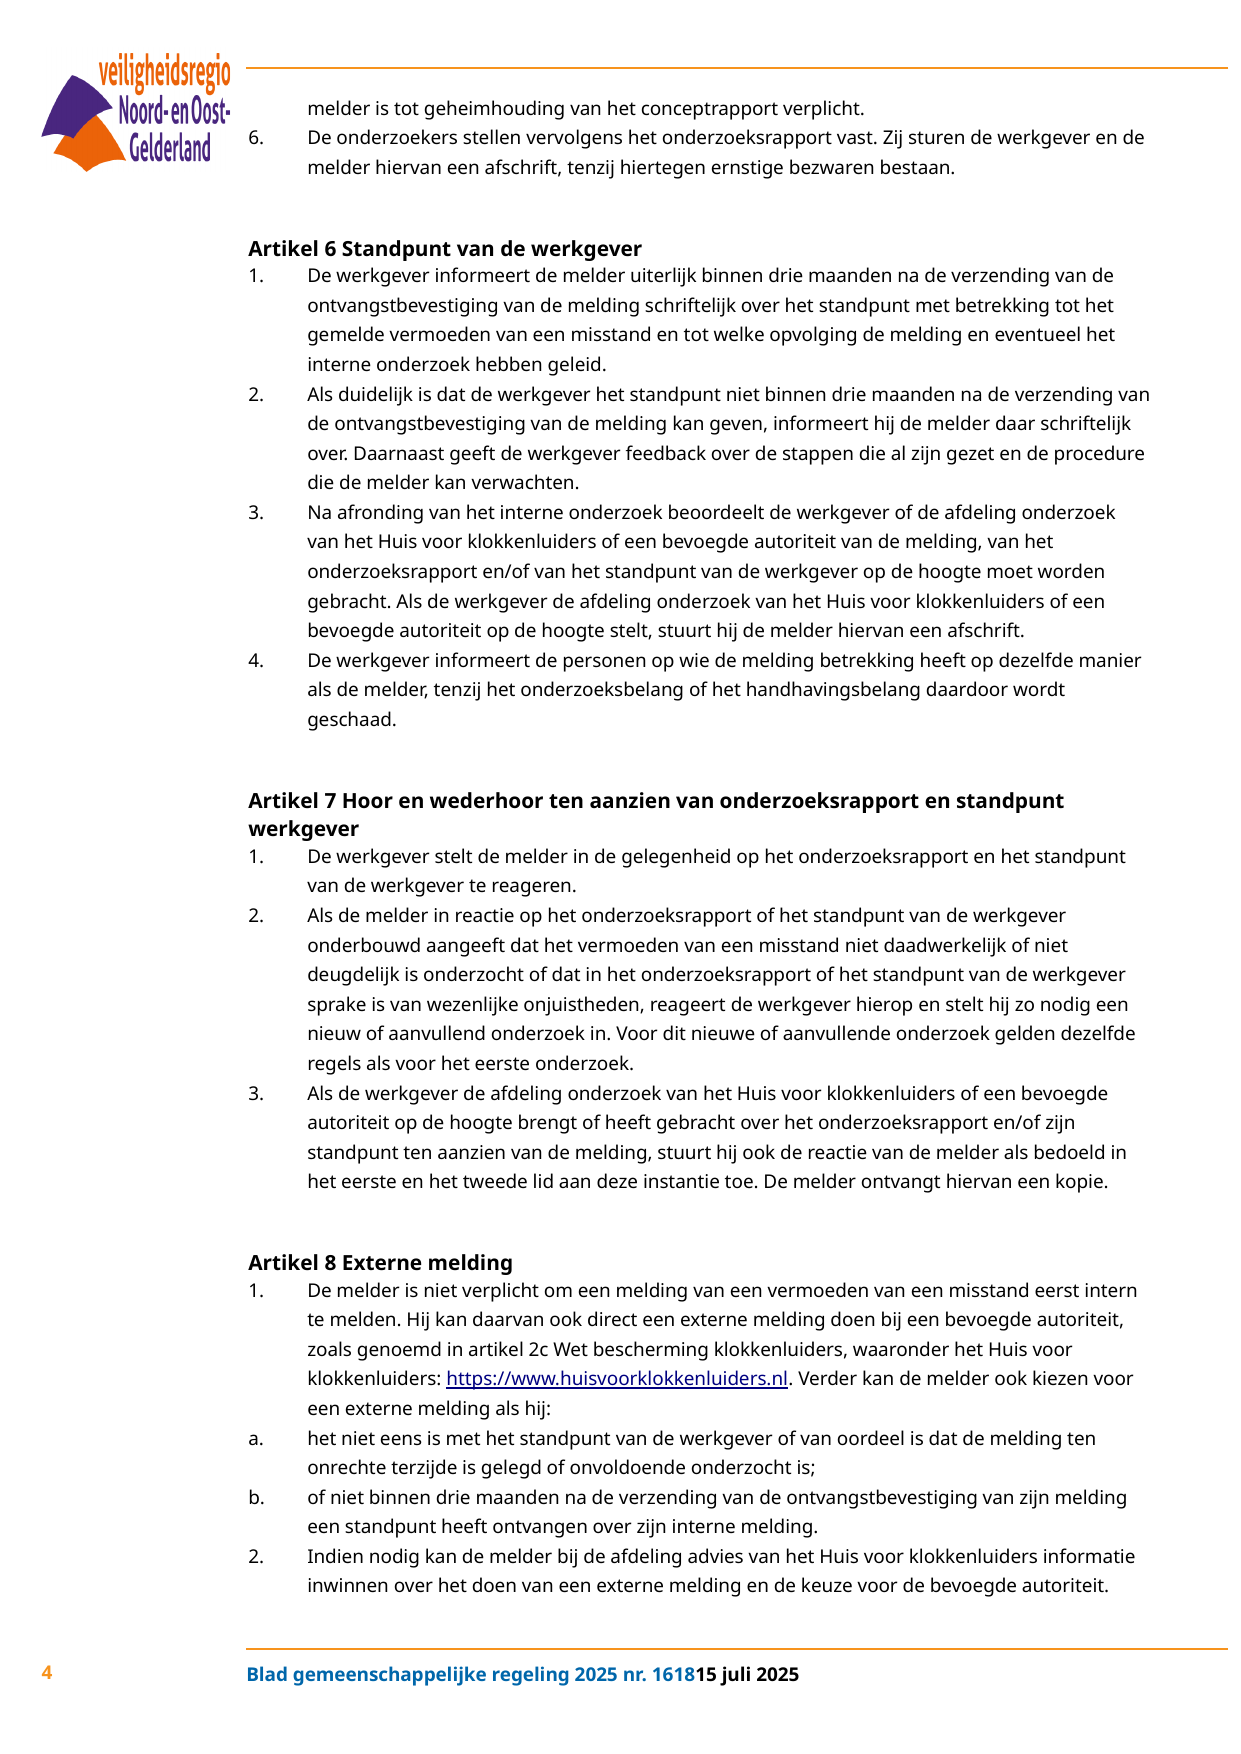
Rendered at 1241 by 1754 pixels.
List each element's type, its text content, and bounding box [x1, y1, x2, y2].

list of niet binnen drie maanden na de verzending van de ontvangstbevestiging van zijn melding een standpunt heeft ontvangen over zijn interne melding. [248, 1484, 1152, 1539]
list Indien nodig kan de melder bij de afdeling advies van het Huis voor klokkenluiders informatie inwinnen over het doen van een externe melding en de keuze voor de bevoegde autoriteit. [248, 1543, 1152, 1598]
picture [41, 47, 231, 172]
text Artikel 8 Externe melding [248, 1248, 1152, 1277]
text Artikel 7 Hoor en wederhoor ten aanzien van onderzoeksrapport en standpunt werkgever [248, 786, 1152, 843]
list De melder is niet verplicht om een melding van een vermoeden van een misstand eerst intern te melden. Hij kan daarvan ook direct een externe melding doen bij een bevoegde autoriteit, zoals genoemd in artikel 2c Wet bescherming klokkenluiders, waaronder het Huis voor klokkenluiders: https://www.huisvoorklokkenluiders.nl. Verder kan de melder ook kiezen voor een externe melding als hij: [248, 1277, 1152, 1421]
list De onderzoekers stellen vervolgens het onderzoeksrapport vast. Zij sturen de werkgever en de melder hiervan een afschrift, tenzij hiertegen ernstige bezwaren bestaan. [248, 124, 1152, 180]
list Als de werkgever de afdeling onderzoek van het Huis voor klokkenluiders of een bevoegde autoriteit op de hoogte brengt of heeft gebracht over het onderzoeksrapport en/of zijn standpunt ten aanzien van de melding, stuurt hij ook de reactie van de melder als bedoeld in het eerste en het tweede lid aan deze instantie toe. De melder ontvangt hiervan een kopie. [248, 1080, 1152, 1194]
list Na afronding van het interne onderzoek beoordeelt de werkgever of de afdeling onderzoek van het Huis voor klokkenluiders of een bevoegde autoriteit van de melding, van het onderzoeksrapport en/of van het standpunt van de werkgever op de hoogte moet worden gebracht. Als de werkgever de afdeling onderzoek van het Huis voor klokkenluiders of een bevoegde autoriteit op de hoogte stelt, stuurt hij de melder hiervan een afschrift. [248, 499, 1152, 643]
list het niet eens is met het standpunt van de werkgever of van oordeel is dat de melding ten onrechte terzijde is gelegd of onvoldoende onderzocht is; [248, 1425, 1152, 1480]
list De werkgever informeert de melder uiterlijk binnen drie maanden na de verzending van de ontvangstbevestiging van de melding schriftelijk over het standpunt met betrekking tot het gemelde vermoeden van een misstand en tot welke opvolging de melding en eventueel het interne onderzoek hebben geleid. [248, 262, 1152, 377]
list Als duidelijk is dat de werkgever het standpunt niet binnen drie maanden na de verzending van de ontvangstbevestiging van de melding kan geven, informeert hij de melder daar schriftelijk over. Daarnaast geeft de werkgever feedback over de stappen die al zijn gezet en de procedure die de melder kan verwachten. [248, 381, 1152, 495]
list De werkgever informeert de personen op wie de melding betrekking heeft op dezelfde manier als de melder, tenzij het onderzoeksbelang of het handhavingsbelang daardoor wordt geschaad. [248, 647, 1152, 732]
list melder is tot geheimhouding van het conceptrapport verplicht. [248, 95, 1152, 121]
list De werkgever stelt de melder in de gelegenheid op het onderzoeksrapport en het standpunt van de werkgever te reageren. [248, 843, 1152, 898]
text Artikel 6 Standpunt van de werkgever [248, 234, 1152, 262]
list Als de melder in reactie op het onderzoeksrapport of het standpunt van de werkgever onderbouwd aangeeft dat het vermoeden van een misstand niet daadwerkelijk of niet deugdelijk is onderzocht of dat in het onderzoeksrapport of het standpunt van de werkgever sprake is van wezenlijke onjuistheden, reageert de werkgever hierop en stelt hij zo nodig een nieuw of aanvullend onderzoek in. Voor dit nieuwe of aanvullende onderzoek gelden dezelfde regels als voor het eerste onderzoek. [248, 902, 1152, 1076]
